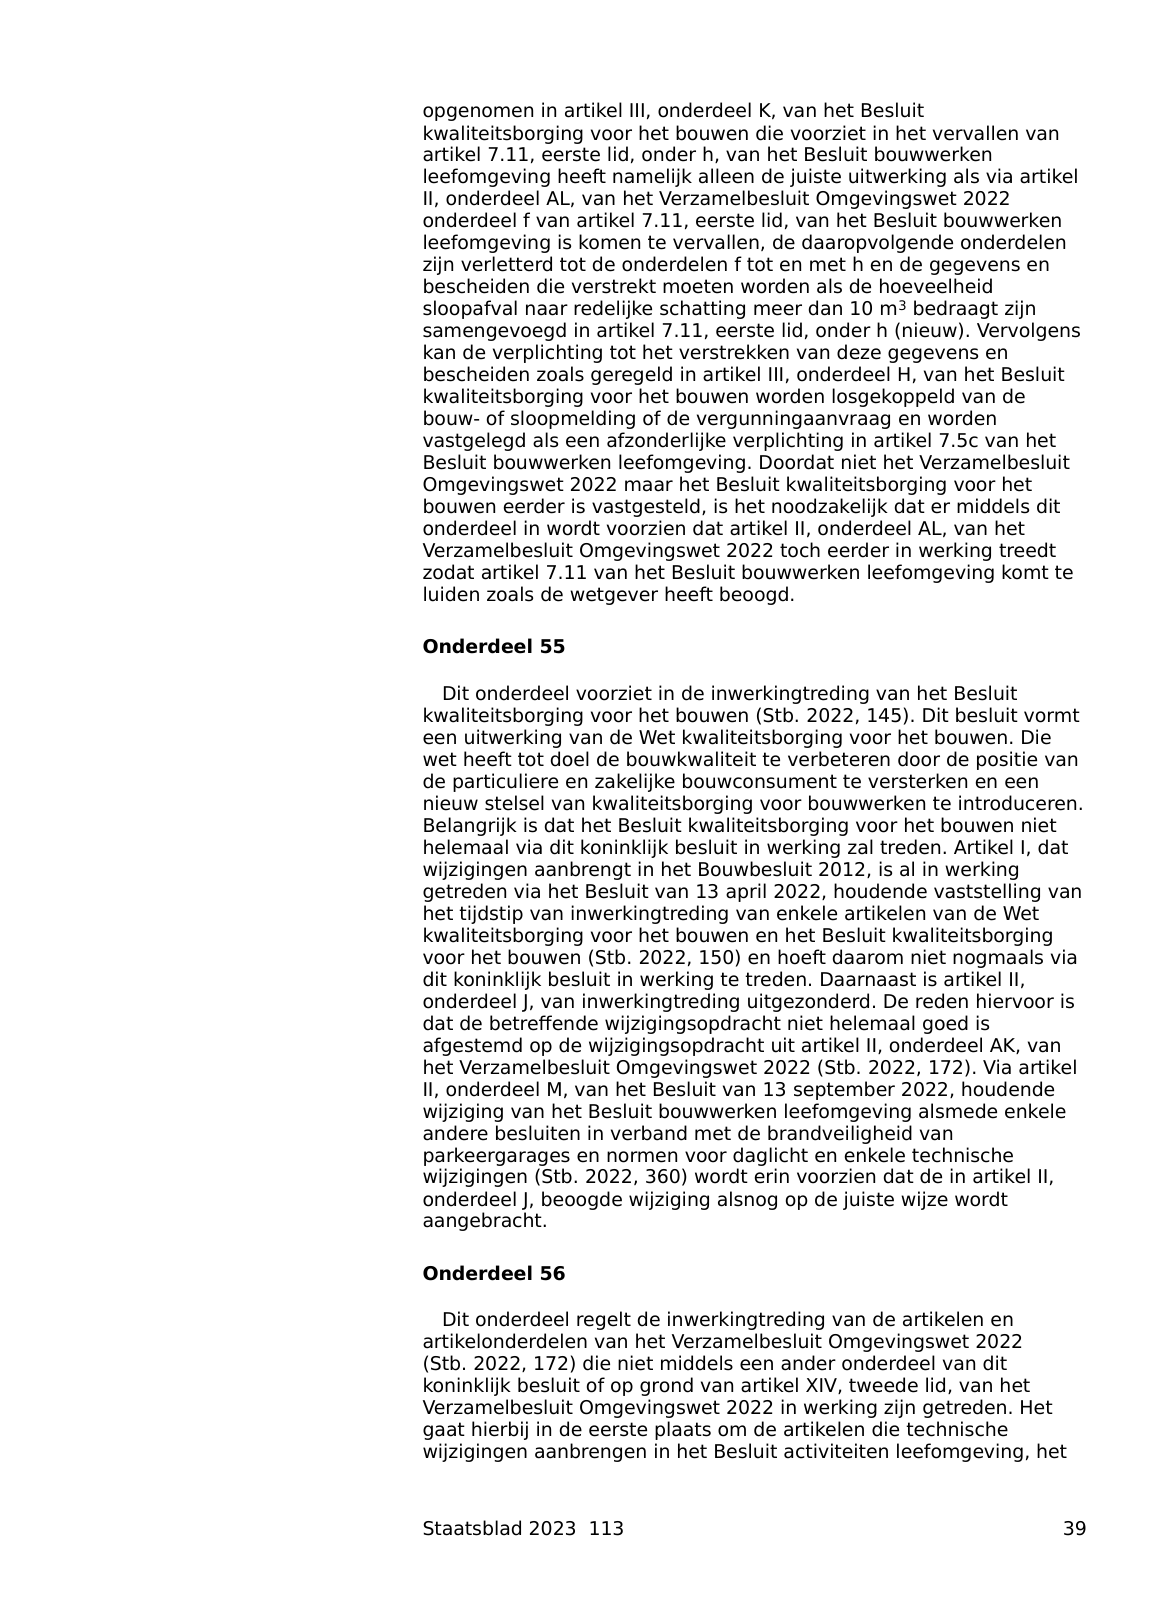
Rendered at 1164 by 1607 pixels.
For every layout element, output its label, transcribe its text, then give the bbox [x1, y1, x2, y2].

subtitle Onderdeel 56 [422, 1262, 1087, 1284]
text Dit onderdeel regelt de inwerkingtreding van de artikelen en artikelonderdelen van het Verzamelbesluit Omgevingswet 2022 (Stb. 2022, 172) die niet middels een ander onderdeel van dit koninklijk besluit of op grond van artikel XIV, tweede lid, van het Verzamelbesluit Omgevingswet 2022 in werking zijn getreden. Het gaat hierbij in de eerste plaats om de artikelen die technische wijzigingen aanbrengen in het Besluit activiteiten leefomgeving, het [422, 1309, 1087, 1463]
subtitle Onderdeel 55 [422, 636, 1087, 658]
text Dit onderdeel voorziet in de inwerkingtreding van het Besluit kwaliteitsborging voor het bouwen (Stb. 2022, 145). Dit besluit vormt een uitwerking van de Wet kwaliteitsborging voor het bouwen. Die wet heeft tot doel de bouwkwaliteit te verbeteren door de positie van de particuliere en zakelijke bouwconsument te versterken en een nieuw stelsel van kwaliteitsborging voor bouwwerken te introduceren. Belangrijk is dat het Besluit kwaliteitsborging voor het bouwen niet helemaal via dit koninklijk besluit in werking zal treden. Artikel I, dat wijzigingen aanbrengt in het Bouwbesluit 2012, is al in werking getreden via het Besluit van 13 april 2022, houdende vaststelling van het tijdstip van inwerkingtreding van enkele artikelen van de Wet kwaliteitsborging voor het bouwen en het Besluit kwaliteitsborging voor het bouwen (Stb. 2022, 150) en hoeft daarom niet nogmaals via dit koninklijk besluit in werking te treden. Daarnaast is artikel II, onderdeel J, van inwerkingtreding uitgezonderd. De reden hiervoor is dat de betreffende wijzigingsopdracht niet helemaal goed is afgestemd op de wijzigingsopdracht uit artikel II, onderdeel AK, van het Verzamelbesluit Omgevingswet 2022 (Stb. 2022, 172). Via artikel II, onderdeel M, van het Besluit van 13 september 2022, houdende wijziging van het Besluit bouwwerken leefomgeving alsmede enkele andere besluiten in verband met de brandveiligheid van parkeergarages en normen voor daglicht en enkele technische wijzigingen (Stb. 2022, 360) wordt erin voorzien dat de in artikel II, onderdeel J, beoogde wijziging alsnog op de juiste wijze wordt aangebracht. [422, 683, 1087, 1232]
text opgenomen in artikel III, onderdeel K, van het Besluit kwaliteitsborging voor het bouwen die voorziet in het vervallen van artikel 7.11, eerste lid, onder h, van het Besluit bouwwerken leefomgeving heeft namelijk alleen de juiste uitwerking als via artikel II, onderdeel AL, van het Verzamelbesluit Omgevingswet 2022 onderdeel f van artikel 7.11, eerste lid, van het Besluit bouwwerken leefomgeving is komen te vervallen, de daaropvolgende onderdelen zijn verletterd tot de onderdelen f tot en met h en de gegevens en bescheiden die verstrekt moeten worden als de hoeveelheid sloopafval naar redelijke schatting meer dan 10 m3 bedraagt zijn samengevoegd in artikel 7.11, eerste lid, onder h (nieuw). Vervolgens kan de verplichting tot het verstrekken van deze gegevens en bescheiden zoals geregeld in artikel III, onderdeel H, van het Besluit kwaliteitsborging voor het bouwen worden losgekoppeld van de bouw- of sloopmelding of de vergunningaanvraag en worden vastgelegd als een afzonderlijke verplichting in artikel 7.5c van het Besluit bouwwerken leefomgeving. Doordat niet het Verzamelbesluit Omgevingswet 2022 maar het Besluit kwaliteitsborging voor het bouwen eerder is vastgesteld, is het noodzakelijk dat er middels dit onderdeel in wordt voorzien dat artikel II, onderdeel AL, van het Verzamelbesluit Omgevingswet 2022 toch eerder in werking treedt zodat artikel 7.11 van het Besluit bouwwerken leefomgeving komt te luiden zoals de wetgever heeft beoogd. [422, 100, 1087, 606]
